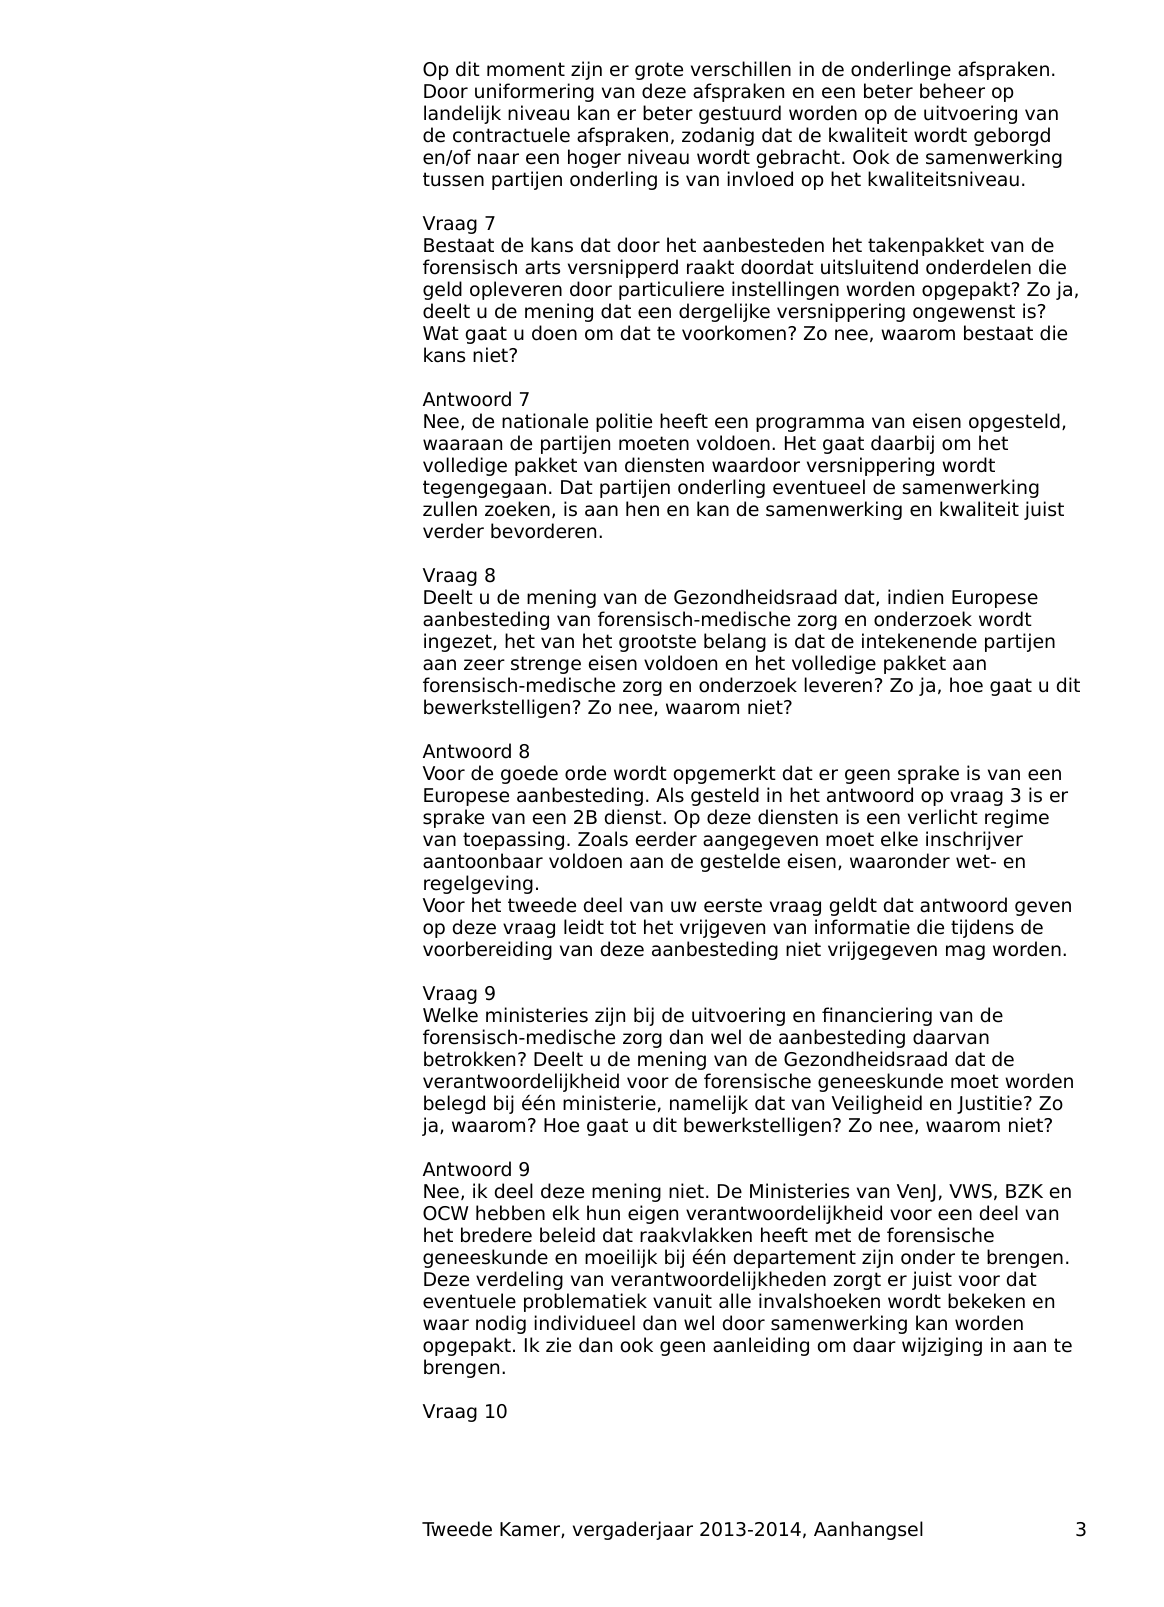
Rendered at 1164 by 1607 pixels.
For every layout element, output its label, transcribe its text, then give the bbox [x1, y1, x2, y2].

text Vraag 7 [422, 213, 1087, 235]
text Nee, ik deel deze mening niet. De Ministeries van VenJ, VWS, BZK en OCW hebben elk hun eigen verantwoordelijkheid voor een deel van het bredere beleid dat raakvlakken heeft met de forensische geneeskunde en moeilijk bij één departement zijn onder te brengen. Deze verdeling van verantwoordelijkheden zorgt er juist voor dat eventuele problematiek vanuit alle invalshoeken wordt bekeken en waar nodig individueel dan wel door samenwerking kan worden opgepakt. Ik zie dan ook geen aanleiding om daar wijziging in aan te brengen. [422, 1181, 1087, 1379]
text Antwoord 7 [422, 389, 1087, 411]
text Voor het tweede deel van uw eerste vraag geldt dat antwoord geven op deze vraag leidt tot het vrijgeven van informatie die tijdens de voorbereiding van deze aanbesteding niet vrijgegeven mag worden. [422, 895, 1087, 961]
text Deelt u de mening van de Gezondheidsraad dat, indien Europese aanbesteding van forensisch-medische zorg en onderzoek wordt ingezet, het van het grootste belang is dat de intekenende partijen aan zeer strenge eisen voldoen en het volledige pakket aan forensisch-medische zorg en onderzoek leveren? Zo ja, hoe gaat u dit bewerkstelligen? Zo nee, waarom niet? [422, 587, 1087, 719]
text Welke ministeries zijn bij de uitvoering en financiering van de forensisch-medische zorg dan wel de aanbesteding daarvan betrokken? Deelt u de mening van de Gezondheidsraad dat de verantwoordelijkheid voor de forensische geneeskunde moet worden belegd bij één ministerie, namelijk dat van Veiligheid en Justitie? Zo ja, waarom? Hoe gaat u dit bewerkstelligen? Zo nee, waarom niet? [422, 1005, 1087, 1137]
text Bestaat de kans dat door het aanbesteden het takenpakket van de forensisch arts versnipperd raakt doordat uitsluitend onderdelen die geld opleveren door particuliere instellingen worden opgepakt? Zo ja, deelt u de mening dat een dergelijke versnippering ongewenst is? Wat gaat u doen om dat te voorkomen? Zo nee, waarom bestaat die kans niet? [422, 235, 1087, 367]
text Vraag 10 [422, 1401, 1087, 1423]
text Antwoord 9 [422, 1159, 1087, 1181]
text Antwoord 8 [422, 741, 1087, 763]
text Nee, de nationale politie heeft een programma van eisen opgesteld, waaraan de partijen moeten voldoen. Het gaat daarbij om het volledige pakket van diensten waardoor versnippering wordt tegengegaan. Dat partijen onderling eventueel de samenwerking zullen zoeken, is aan hen en kan de samenwerking en kwaliteit juist verder bevorderen. [422, 411, 1087, 543]
text Vraag 8 [422, 565, 1087, 587]
text Op dit moment zijn er grote verschillen in de onderlinge afspraken. Door uniformering van deze afspraken en een beter beheer op landelijk niveau kan er beter gestuurd worden op de uitvoering van de contractuele afspraken, zodanig dat de kwaliteit wordt geborgd en/of naar een hoger niveau wordt gebracht. Ook de samenwerking tussen partijen onderling is van invloed op het kwaliteitsniveau. [422, 59, 1087, 191]
text Vraag 9 [422, 983, 1087, 1005]
text Voor de goede orde wordt opgemerkt dat er geen sprake is van een Europese aanbesteding. Als gesteld in het antwoord op vraag 3 is er sprake van een 2B dienst. Op deze diensten is een verlicht regime van toepassing. Zoals eerder aangegeven moet elke inschrijver aantoonbaar voldoen aan de gestelde eisen, waaronder wet- en regelgeving. [422, 763, 1087, 895]
